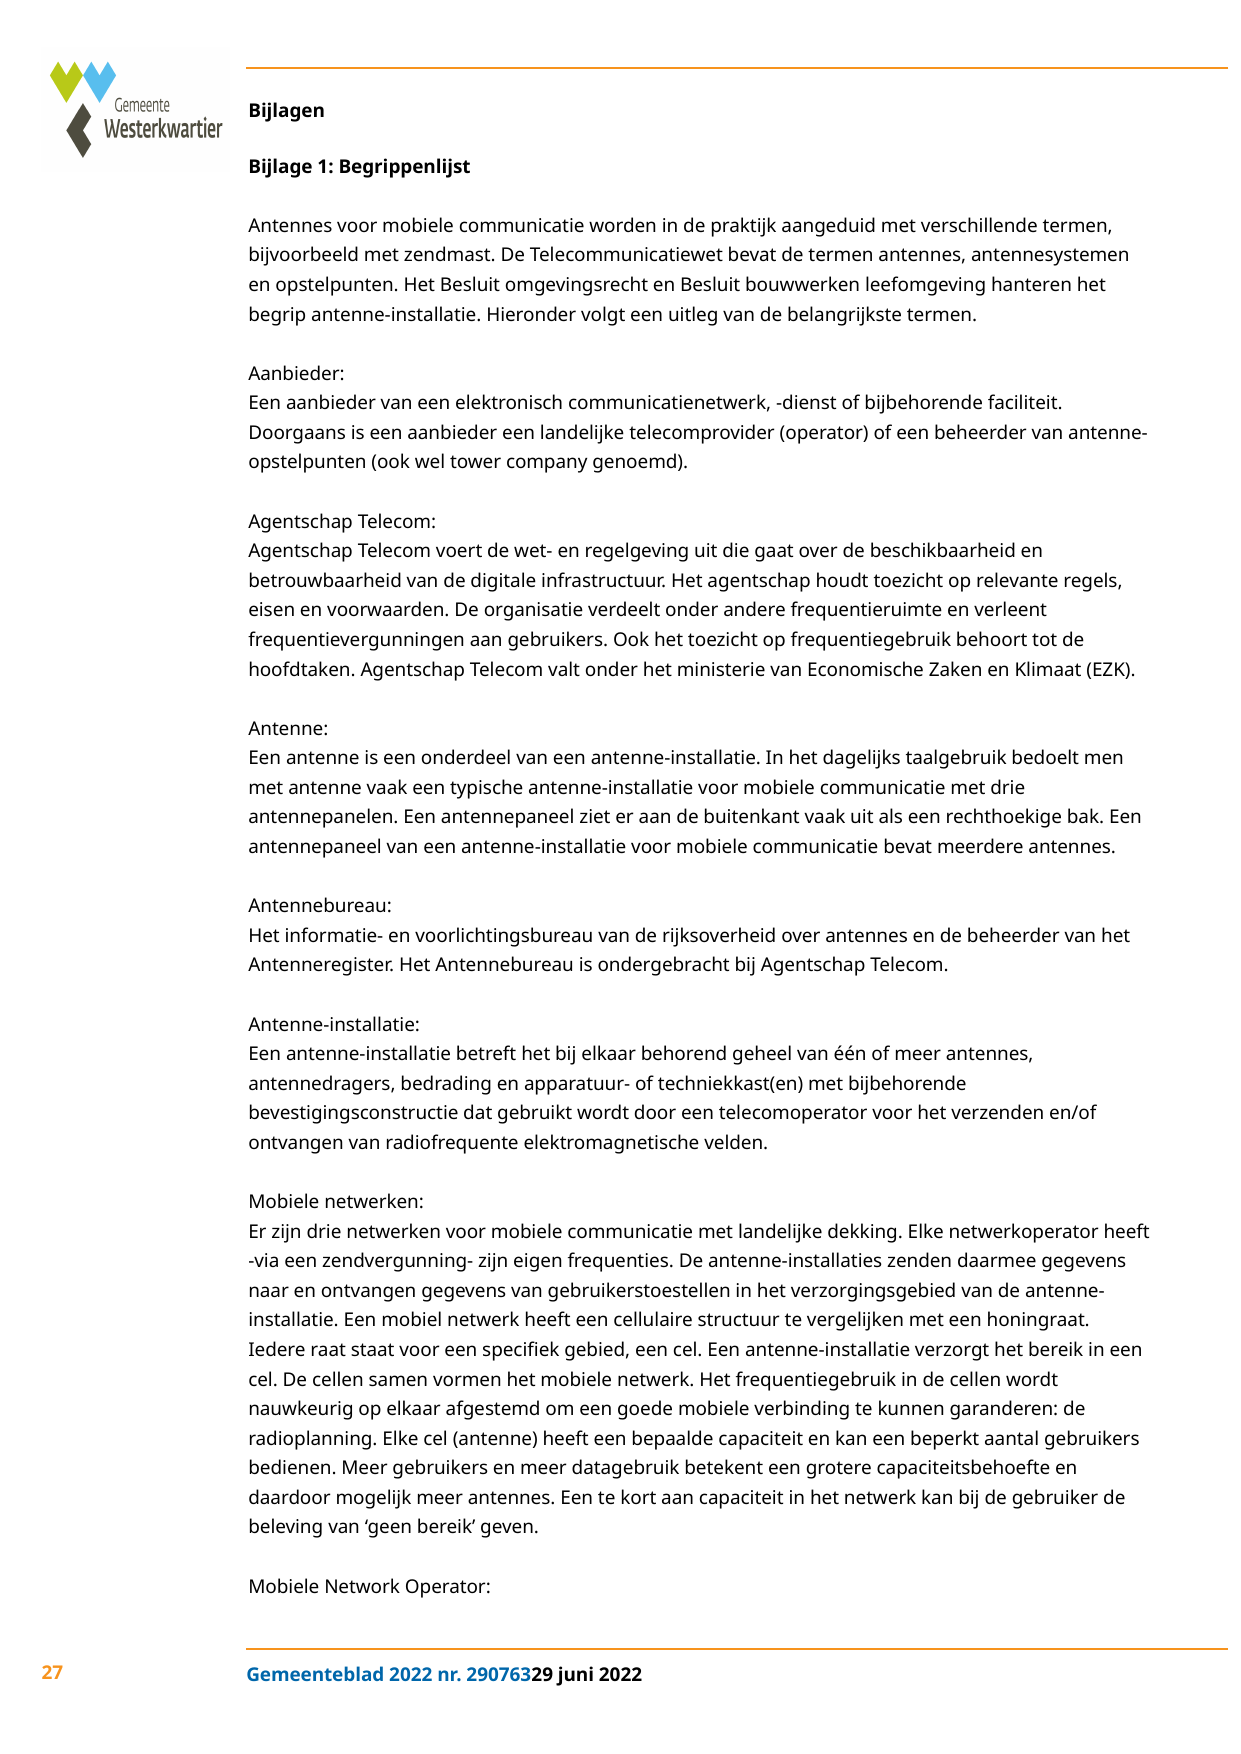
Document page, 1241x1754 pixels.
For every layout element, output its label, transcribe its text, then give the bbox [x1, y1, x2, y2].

text Antennes voor mobiele communicatie worden in de praktijk aangeduid met verschillende termen, bijvoorbeeld met zendmast. De Telecommunicatiewet bevat de termen antennes, antennesystemen en opstelpunten. Het Besluit omgevingsrecht en Besluit bouwwerken leefomgeving hanteren het begrip antenne-installatie. Hieronder volgt een uitleg van de belangrijkste termen. [248, 212, 1152, 327]
text Agentschap Telecom voert de wet- en regelgeving uit die gaat over de beschikbaarheid en betrouwbaarheid van de digitale infrastructuur. Het agentschap houdt toezicht op relevante regels, eisen en voorwaarden. De organisatie verdeelt onder andere frequentieruimte en verleent frequentievergunningen aan gebruikers. Ook het toezicht op frequentiegebruik behoort tot de hoofdtaken. Agentschap Telecom valt onder het ministerie van Economische Zaken en Klimaat (EZK). [248, 537, 1152, 682]
text Een antenne is een onderdeel van een antenne-installatie. In het dagelijks taalgebruik bedoelt men met antenne vaak een typische antenne-installatie voor mobiele communicatie met drie antennepanelen. Een antennepaneel ziet er aan de buitenkant vaak uit als een rechthoekige bak. Een antennepaneel van een antenne-installatie voor mobiele communicatie bevat meerdere antennes. [248, 744, 1152, 859]
text Aanbieder: [248, 360, 1152, 386]
text Antenne: [248, 715, 1152, 741]
text Het informatie- en voorlichtingsbureau van de rijksoverheid over antennes en de beheerder van het Antenneregister. Het Antennebureau is ondergebracht bij Agentschap Telecom. [248, 922, 1152, 977]
text Bijlagen [248, 95, 1152, 123]
text Mobiele Network Operator: [248, 1573, 1152, 1599]
text Agentschap Telecom: [248, 508, 1152, 534]
text Mobiele netwerken: [248, 1188, 1152, 1214]
text Antenne-installatie: [248, 1011, 1152, 1037]
text Bijlage 1: Begrippenlijst [248, 153, 1152, 179]
text Een antenne-installatie betreft het bij elkaar behorend geheel van één of meer antennes, antennedragers, bedrading en apparatuur- of techniekkast(en) met bijbehorende bevestigingsconstructie dat gebruikt wordt door een telecomoperator voor het verzenden en/of ontvangen van radiofrequente elektromagnetische velden. [248, 1040, 1152, 1155]
text Er zijn drie netwerken voor mobiele communicatie met landelijke dekking. Elke netwerkoperator heeft -via een zendvergunning- zijn eigen frequenties. De antenne-installaties zenden daarmee gegevens naar en ontvangen gegevens van gebruikerstoestellen in het verzorgingsgebied van de antenne-installatie. Een mobiel netwerk heeft een cellulaire structuur te vergelijken met een honingraat. Iedere raat staat voor een specifiek gebied, een cel. Een antenne-installatie verzorgt het bereik in een cel. De cellen samen vormen het mobiele netwerk. Het frequentiegebruik in de cellen wordt nauwkeurig op elkaar afgestemd om een goede mobiele verbinding te kunnen garanderen: de radioplanning. Elke cel (antenne) heeft een bepaalde capaciteit en kan een beperkt aantal gebruikers bedienen. Meer gebruikers en meer datagebruik betekent een grotere capaciteitsbehoefte en daardoor mogelijk meer antennes. Een te kort aan capaciteit in het netwerk kan bij de gebruiker de beleving van ‘geen bereik’ geven. [248, 1218, 1152, 1539]
picture [41, 47, 231, 172]
text Een aanbieder van een elektronisch communicatienetwerk, -dienst of bijbehorende faciliteit. Doorgaans is een aanbieder een landelijke telecomprovider (operator) of een beheerder van antenne-opstelpunten (ook wel tower company genoemd). [248, 389, 1152, 474]
text Antennebureau: [248, 892, 1152, 918]
